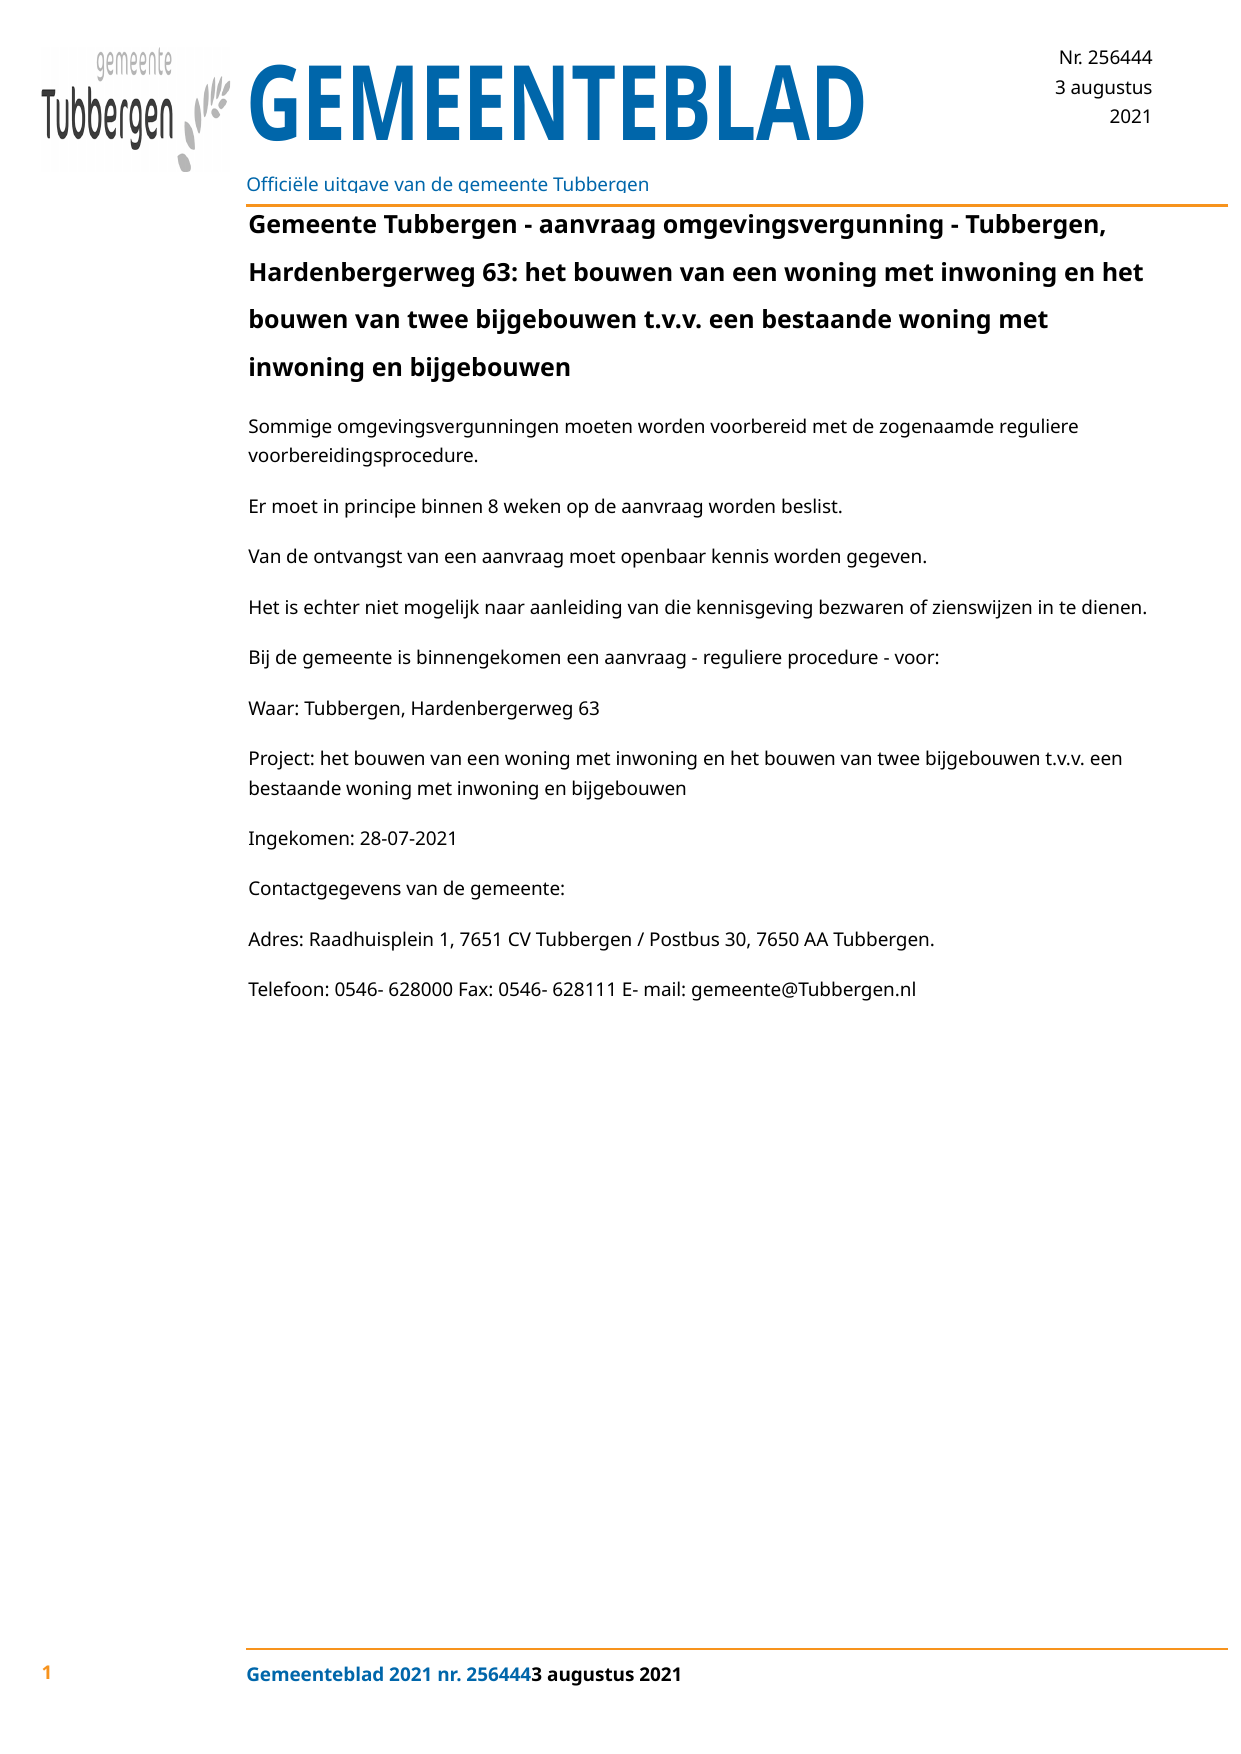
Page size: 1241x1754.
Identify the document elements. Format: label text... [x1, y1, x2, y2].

text Sommige omgevingsvergunningen moeten worden voorbereid met de zogenaamde reguliere voorbereidingsprocedure. [248, 413, 1152, 468]
text Waar: Tubbergen, Hardenbergerweg 63 [248, 695, 1152, 721]
text Project: het bouwen van een woning met inwoning en het bouwen van twee bijgebouwen t.v.v. een bestaande woning met inwoning en bijgebouwen [248, 745, 1152, 801]
text Contactgegevens van de gemeente: [248, 876, 1152, 901]
text Ingekomen: 28-07-2021 [248, 825, 1152, 851]
picture [41, 47, 231, 172]
text Er moet in principe binnen 8 weken op de aanvraag worden beslist. [248, 493, 1152, 519]
text Telefoon: 0546- 628000 Fax: 0546- 628111 E- mail: gemeente@Tubbergen.nl [248, 976, 1152, 1002]
text Van de ontvangst van een aanvraag moet openbaar kennis worden gegeven. [248, 543, 1152, 569]
text Adres: Raadhuisplein 1, 7651 CV Tubbergen / Postbus 30, 7650 AA Tubbergen. [248, 926, 1152, 952]
text Gemeente Tubbergen - aanvraag omgevingsvergunning - Tubbergen, Hardenbergerweg 63: het bouwen van een woning met inwoning en het bouwen van twee bijgebouwen t.v.v. een bestaande woning met inwoning en bijgebouwen [248, 207, 1152, 384]
text Bij de gemeente is binnengekomen een aanvraag - reguliere procedure - voor: [248, 644, 1152, 670]
text Het is echter niet mogelijk naar aanleiding van die kennisgeving bezwaren of zienswijzen in te dienen. [248, 594, 1152, 620]
